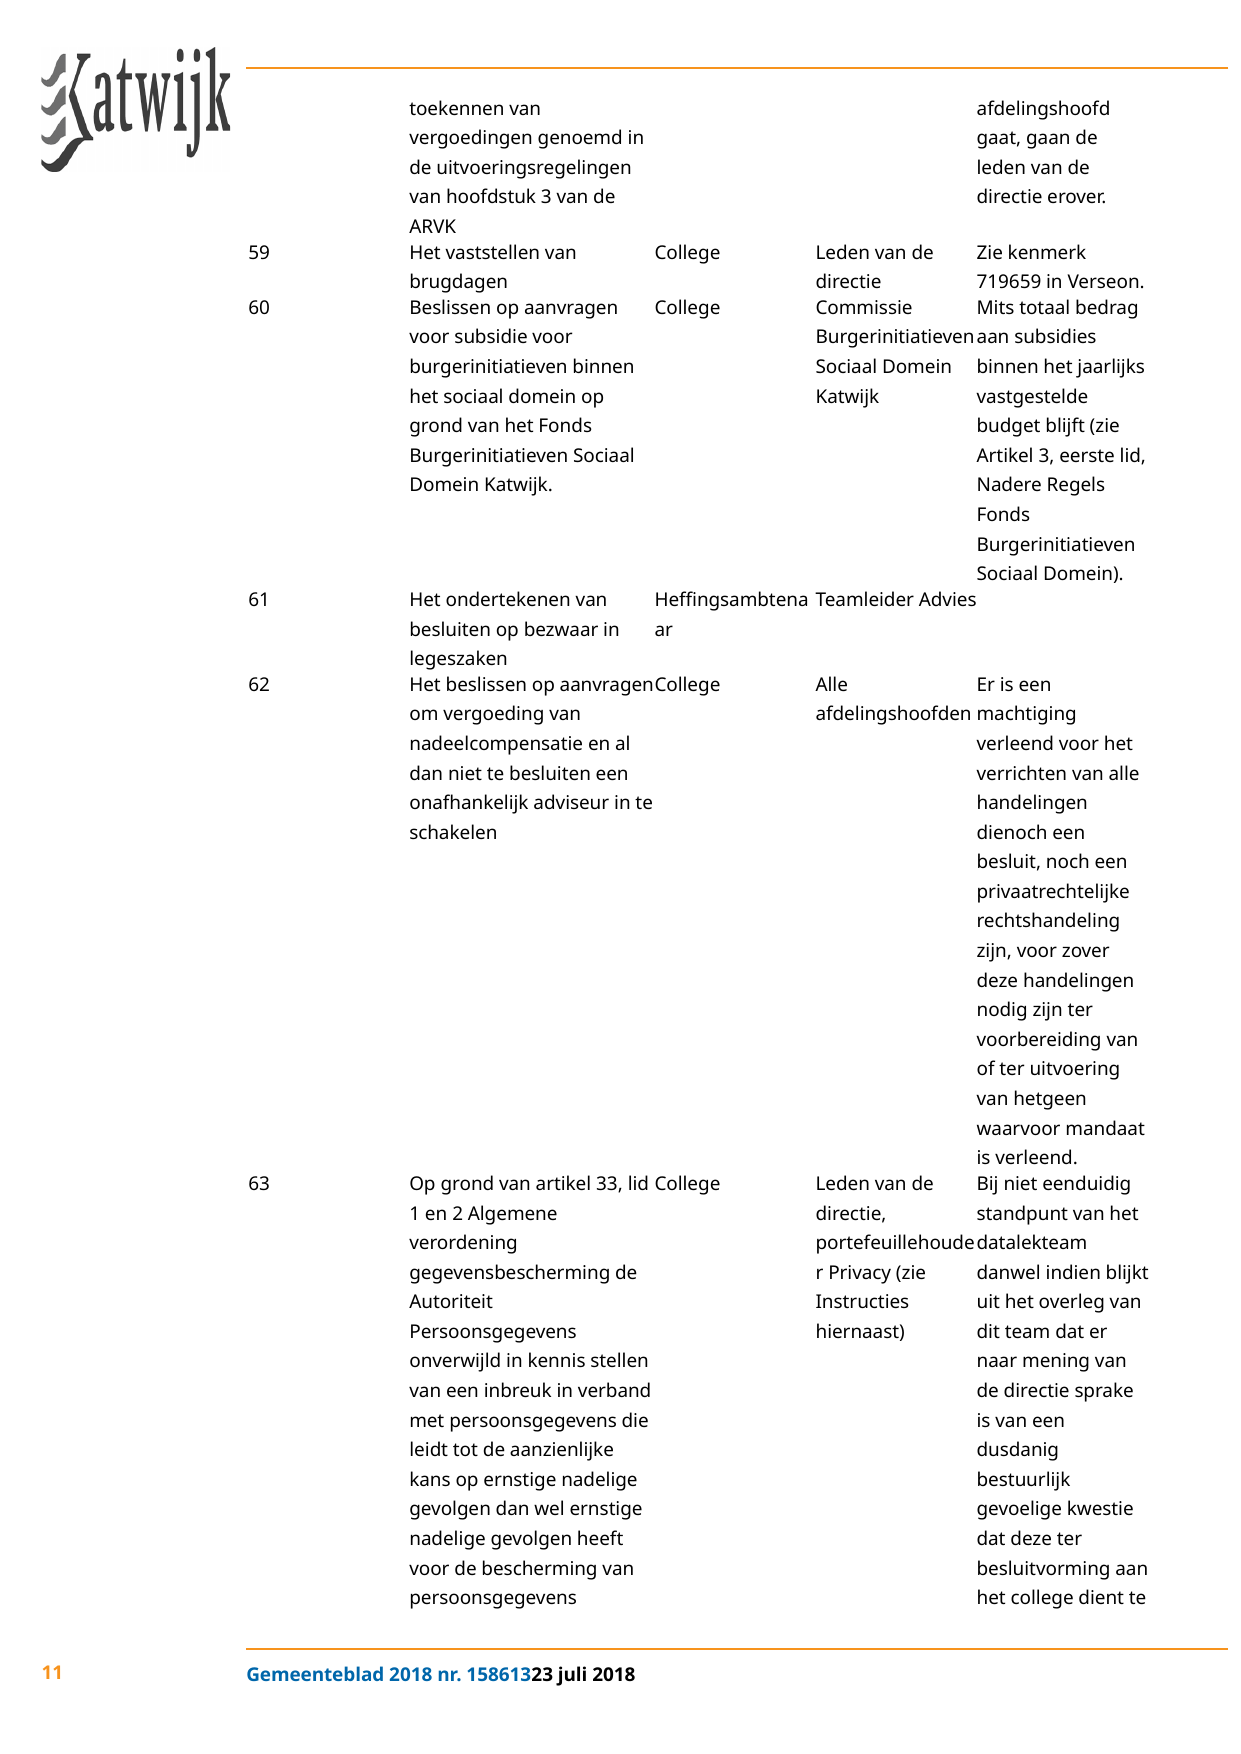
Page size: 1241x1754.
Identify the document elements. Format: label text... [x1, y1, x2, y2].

table_cell College [654, 239, 815, 294]
table_cell Mits totaal bedrag aan subsidies binnen het jaarlijks vastgestelde budget blijft (zie Artikel 3, eerste lid, Nadere Regels Fonds Burgerinitiatieven Sociaal Domein). [976, 294, 1152, 586]
table_cell 63 [248, 1170, 409, 1610]
table_cell Zie kenmerk 719659 in Verseon. [976, 239, 1152, 294]
table_cell Commissie Burgerinitiatieven Sociaal Domein Katwijk [815, 294, 976, 586]
table_cell Het beslissen op aanvragen om vergoeding van nadeelcompensatie en al dan niet te besluiten een onafhankelijk adviseur in te schakelen [409, 671, 654, 1170]
table_cell Teamleider Advies [815, 586, 976, 671]
table_cell afdelingshoofd gaat, gaan de leden van de directie erover. [976, 95, 1152, 239]
table_cell [654, 95, 815, 239]
table_cell Beslissen op aanvragen voor subsidie voor burgerinitiatieven binnen het sociaal domein op grond van het Fonds Burgerinitiatieven Sociaal Domein Katwijk. [409, 294, 654, 586]
table_cell 60 [248, 294, 409, 586]
table_cell [976, 586, 1152, 671]
picture [41, 47, 231, 172]
table_cell [248, 95, 409, 239]
table_cell Bij niet eenduidig standpunt van het datalekteam danwel indien blijkt uit het overleg van dit team dat er naar mening van de directie sprake is van een dusdanig bestuurlijk gevoelige kwestie dat deze ter besluitvorming aan het college dient te [976, 1170, 1152, 1610]
table_cell Heffingsambtenaar [654, 586, 815, 671]
table_cell 59 [248, 239, 409, 294]
table_cell Alle afdelingshoofden [815, 671, 976, 1170]
table_cell Leden van de directie, portefeuillehouder Privacy (zie Instructies hiernaast) [815, 1170, 976, 1610]
table_cell 61 [248, 586, 409, 671]
table_cell Het ondertekenen van besluiten op bezwaar in legeszaken [409, 586, 654, 671]
table_cell [815, 95, 976, 239]
table_cell College [654, 294, 815, 586]
table_cell College [654, 1170, 815, 1610]
table_cell Er is een machtiging verleend voor het verrichten van alle handelingen dienoch een besluit, noch een privaatrechtelijke rechtshandeling zijn, voor zover deze handelingen nodig zijn ter voorbereiding van of ter uitvoering van hetgeen waarvoor mandaat is verleend. [976, 671, 1152, 1170]
table_cell College [654, 671, 815, 1170]
table_cell toekennen van vergoedingen genoemd in de uitvoeringsregelingen van hoofdstuk 3 van de ARVK [409, 95, 654, 239]
table_cell Het vaststellen van brugdagen [409, 239, 654, 294]
table_cell Leden van de directie [815, 239, 976, 294]
table_cell Op grond van artikel 33, lid 1 en 2 Algemene verordening gegevensbescherming de Autoriteit Persoonsgegevens onverwijld in kennis stellen van een inbreuk in verband met persoonsgegevens die leidt tot de aanzienlijke kans op ernstige nadelige gevolgen dan wel ernstige nadelige gevolgen heeft voor de bescherming van persoonsgegevens [409, 1170, 654, 1610]
table_cell 62 [248, 671, 409, 1170]
